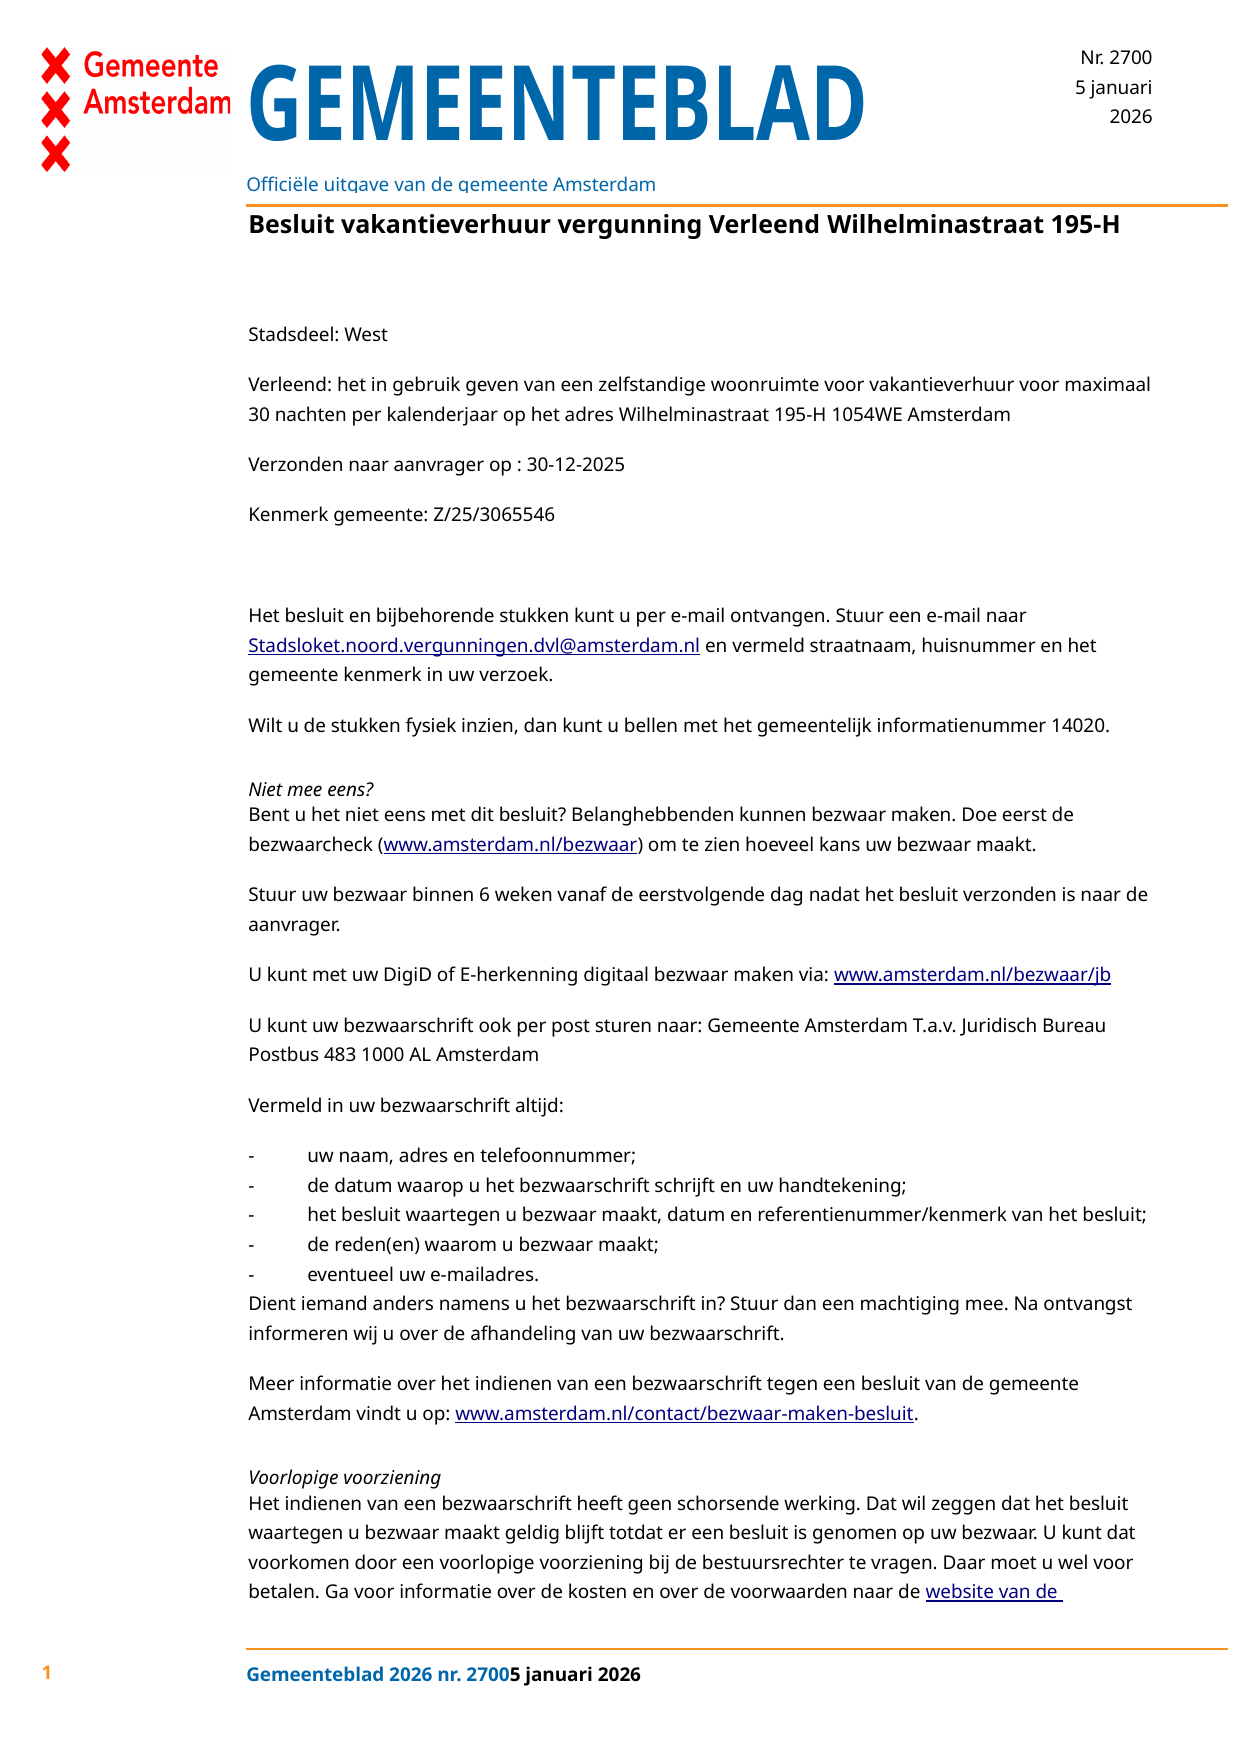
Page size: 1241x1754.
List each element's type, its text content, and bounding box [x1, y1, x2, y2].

list uw naam, adres en telefoonnummer; [248, 1142, 1152, 1168]
text Verleend: het in gebruik geven van een zelfstandige woonruimte voor vakantieverhuur voor maximaal 30 nachten per kalenderjaar op het adres Wilhelminastraat 195-H 1054WE Amsterdam [248, 371, 1152, 426]
text Stuur uw bezwaar binnen 6 weken vanaf de eerstvolgende dag nadat het besluit verzonden is naar de aanvrager. [248, 882, 1152, 937]
picture [41, 47, 231, 172]
text Besluit vakantieverhuur vergunning Verleend Wilhelminastraat 195-H [248, 207, 1152, 241]
list de reden(en) waarom u bezwaar maakt; [248, 1231, 1152, 1257]
text Het indienen van een bezwaarschrift heeft geen schorsende werking. Dat wil zeggen dat het besluit waartegen u bezwaar maakt geldig blijft totdat er een besluit is genomen op uw bezwaar. U kunt dat voorkomen door een voorlopige voorziening bij de bestuursrechter te vragen. Daar moet u wel voor betalen. Ga voor informatie over de kosten en over de voorwaarden naar de website van de [248, 1490, 1152, 1604]
list de datum waarop u het bezwaarschrift schrijft en uw handtekening; [248, 1172, 1152, 1198]
text Het besluit en bijbehorende stukken kunt u per e-mail ontvangen. Stuur een e-mail naar Stadsloket.noord.vergunningen.dvl@amsterdam.nl en vermeld straatnaam, huisnummer en het gemeente kenmerk in uw verzoek. [248, 602, 1152, 687]
text Verzonden naar aanvrager op : 30-12-2025 [248, 451, 1152, 477]
text Bent u het niet eens met dit besluit? Belanghebbenden kunnen bezwaar maken. Doe eerst de bezwaarcheck (www.amsterdam.nl/bezwaar) om te zien hoeveel kans uw bezwaar maakt. [248, 802, 1152, 857]
list het besluit waartegen u bezwaar maakt, datum en referentienummer/kenmerk van het besluit; [248, 1202, 1152, 1227]
text Stadsdeel: West [248, 321, 1152, 346]
list eventueel uw e-mailadres. [248, 1261, 1152, 1287]
text Meer informatie over het indienen van een bezwaarschrift tegen een besluit van de gemeente Amsterdam vindt u op: www.amsterdam.nl/contact/bezwaar-maken-besluit. [248, 1370, 1152, 1426]
text Dient iemand anders namens u het bezwaarschrift in? Stuur dan een machtiging mee. Na ontvangst informeren wij u over de afhandeling van uw bezwaarschrift. [248, 1290, 1152, 1346]
text Kenmerk gemeente: Z/25/3065546 [248, 502, 1152, 527]
text Wilt u de stukken fysiek inzien, dan kunt u bellen met het gemeentelijk informatienummer 14020. [248, 712, 1152, 738]
text Voorlopige voorziening [248, 1464, 1152, 1490]
text U kunt uw bezwaarschrift ook per post sturen naar: Gemeente Amsterdam T.a.v. Juridisch Bureau Postbus 483 1000 AL Amsterdam [248, 1012, 1152, 1067]
text Vermeld in uw bezwaarschrift altijd: [248, 1092, 1152, 1118]
text Niet mee eens? [248, 776, 1152, 802]
text U kunt met uw DigiD of E-herkenning digitaal bezwaar maken via: www.amsterdam.nl/bezwaar/jb [248, 962, 1152, 987]
